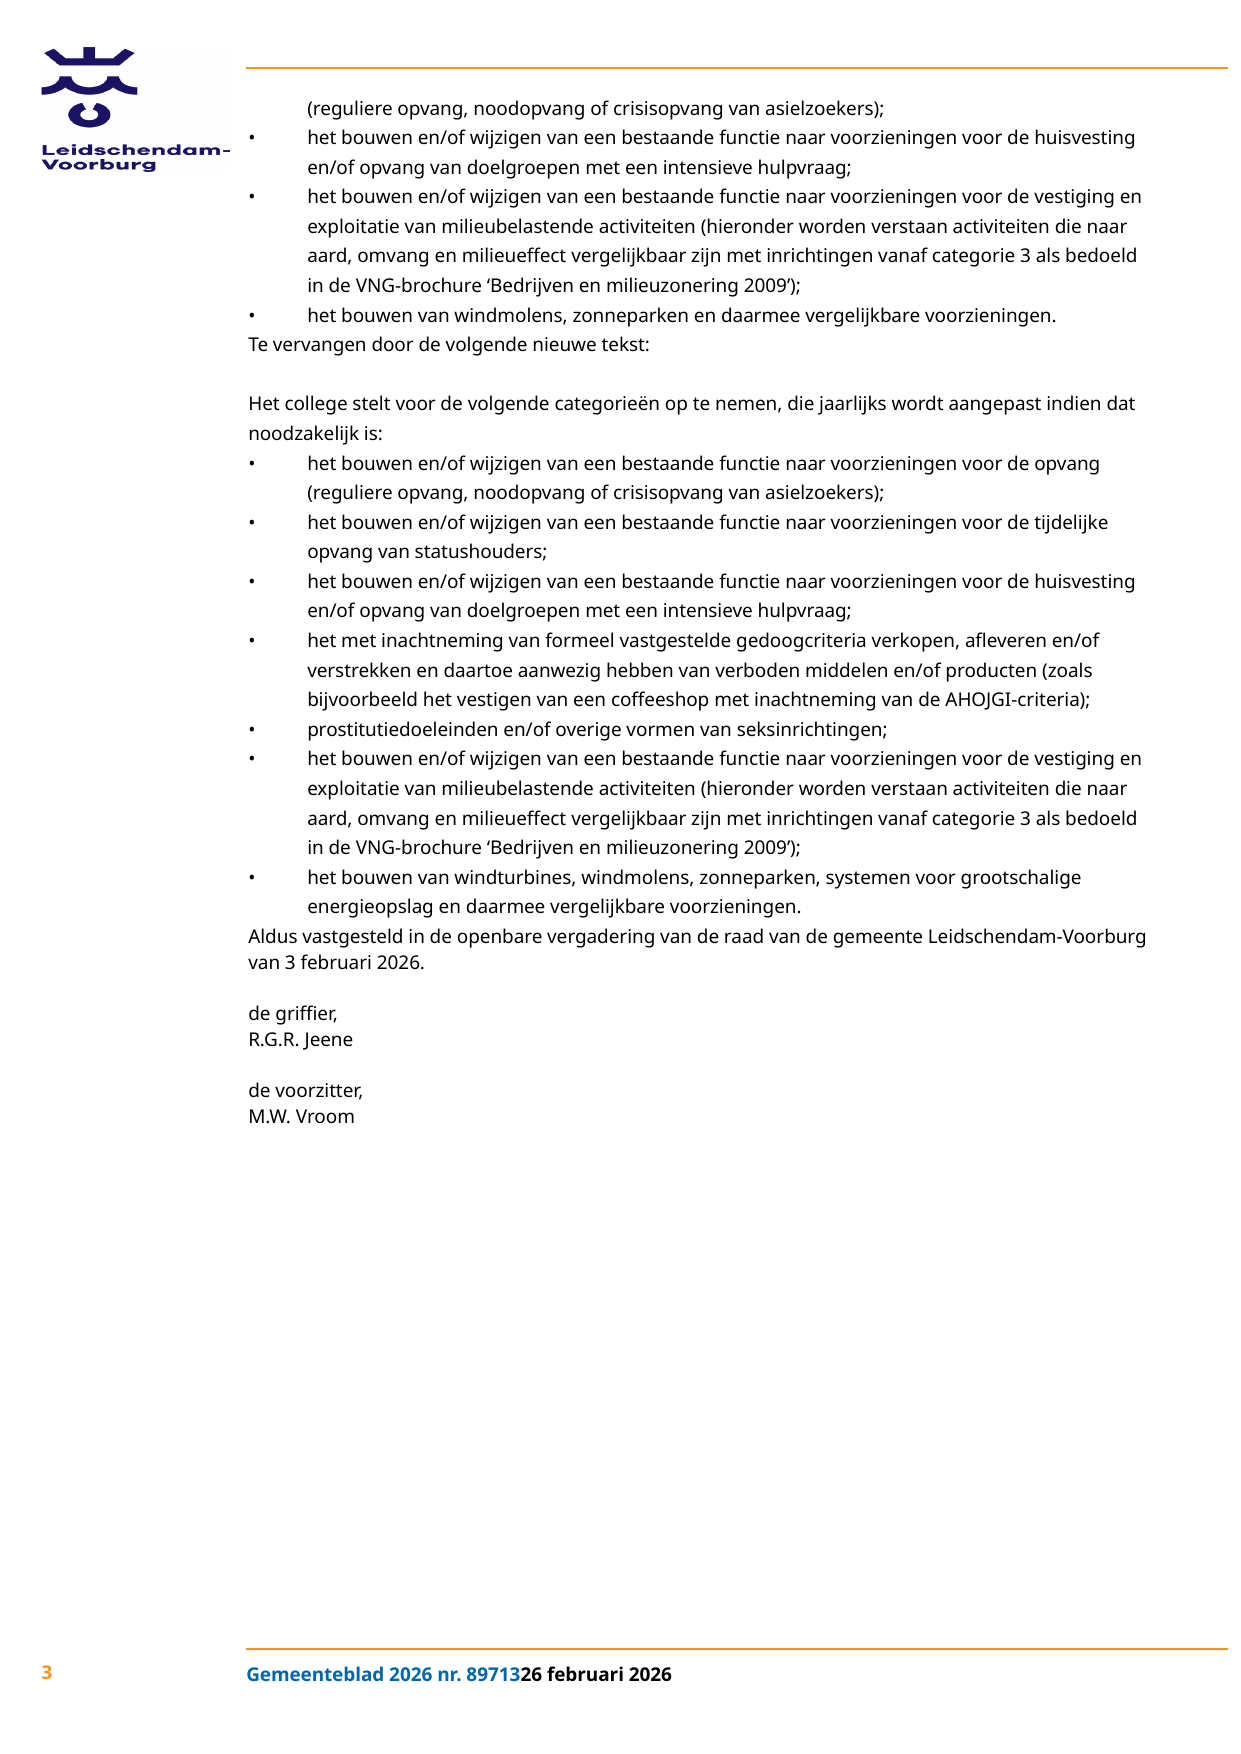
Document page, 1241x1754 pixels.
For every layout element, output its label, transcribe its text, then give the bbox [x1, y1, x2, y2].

list het bouwen en/of wijzigen van een bestaande functie naar voorzieningen voor de vestiging en exploitatie van milieubelastende activiteiten (hieronder worden verstaan activiteiten die naar aard, omvang en milieueffect vergelijkbaar zijn met inrichtingen vanaf categorie 3 als bedoeld in de VNG-brochure ‘Bedrijven en milieuzonering 2009’); [248, 183, 1152, 298]
text Te vervangen door de volgende nieuwe tekst: [248, 331, 1152, 357]
list het bouwen en/of wijzigen van een bestaande functie naar voorzieningen voor de huisvesting en/of opvang van doelgroepen met een intensieve hulpvraag; [248, 124, 1152, 180]
list het bouwen en/of wijzigen van een bestaande functie naar voorzieningen voor de vestiging en exploitatie van milieubelastende activiteiten (hieronder worden verstaan activiteiten die naar aard, omvang en milieueffect vergelijkbaar zijn met inrichtingen vanaf categorie 3 als bedoeld in de VNG-brochure ‘Bedrijven en milieuzonering 2009’); [248, 746, 1152, 860]
list het bouwen en/of wijzigen van een bestaande functie naar voorzieningen voor de huisvesting en/of opvang van doelgroepen met een intensieve hulpvraag; [248, 568, 1152, 623]
text de voorzitter, [248, 1077, 1152, 1103]
text Aldus vastgesteld in de openbare vergadering van de raad van de gemeente Leidschendam-Voorburg van 3 februari 2026. [248, 923, 1152, 974]
text Het college stelt voor de volgende categorieën op te nemen, die jaarlijks wordt aangepast indien dat noodzakelijk is: [248, 391, 1152, 446]
list (reguliere opvang, noodopvang of crisisopvang van asielzoekers); [248, 95, 1152, 121]
list het bouwen en/of wijzigen van een bestaande functie naar voorzieningen voor de opvang (reguliere opvang, noodopvang of crisisopvang van asielzoekers); [248, 450, 1152, 505]
list het bouwen van windturbines, windmolens, zonneparken, systemen voor grootschalige energieopslag en daarmee vergelijkbare voorzieningen. [248, 864, 1152, 919]
list prostitutiedoeleinden en/of overige vormen van seksinrichtingen; [248, 716, 1152, 742]
text de griffier, [248, 1000, 1152, 1026]
list het bouwen van windmolens, zonneparken en daarmee vergelijkbare voorzieningen. [248, 302, 1152, 328]
text M.W. Vroom [248, 1103, 1152, 1129]
list het met inachtneming van formeel vastgestelde gedoogcriteria verkopen, afleveren en/of verstrekken en daartoe aanwezig hebben van verboden middelen en/of producten (zoals bijvoorbeeld het vestigen van een coffeeshop met inachtneming van de AHOJGI-criteria); [248, 627, 1152, 712]
text R.G.R. Jeene [248, 1026, 1152, 1052]
list het bouwen en/of wijzigen van een bestaande functie naar voorzieningen voor de tijdelijke opvang van statushouders; [248, 509, 1152, 564]
picture [41, 47, 231, 172]
